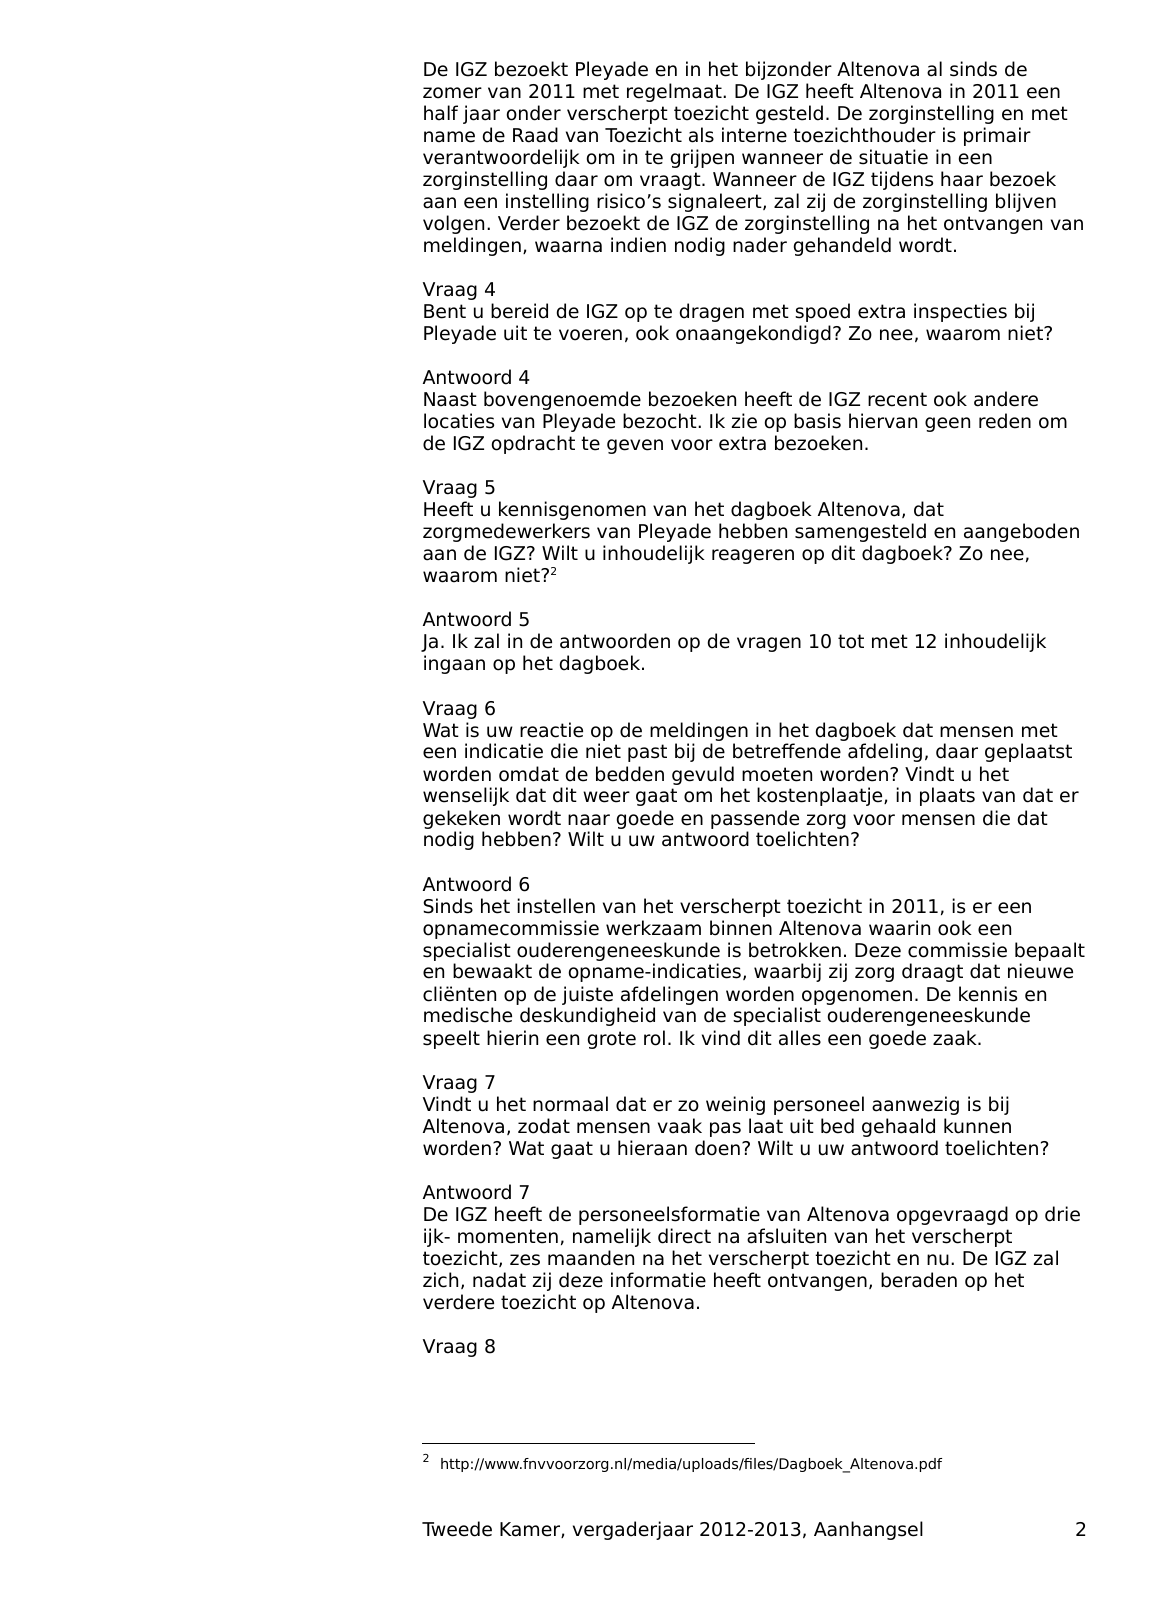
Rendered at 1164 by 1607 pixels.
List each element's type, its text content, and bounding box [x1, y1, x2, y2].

text Naast bovengenoemde bezoeken heeft de IGZ recent ook andere locaties van Pleyade bezocht. Ik zie op basis hiervan geen reden om de IGZ opdracht te geven voor extra bezoeken. [422, 389, 1087, 455]
text Bent u bereid de IGZ op te dragen met spoed extra inspecties bij Pleyade uit te voeren, ook onaangekondigd? Zo nee, waarom niet? [422, 301, 1087, 345]
text http://www.fnvvoorzorg.nl/media/uploads/files/Dagboek_Altenova.pdf [422, 1452, 1087, 1474]
text Antwoord 6 [422, 873, 1087, 896]
text Ja. Ik zal in de antwoorden op de vragen 10 tot met 12 inhoudelijk ingaan op het dagboek. [422, 631, 1087, 675]
text Vraag 4 [422, 279, 1087, 301]
text Vraag 6 [422, 697, 1087, 719]
text Vraag 8 [422, 1336, 1087, 1358]
text Sinds het instellen van het verscherpt toezicht in 2011, is er een opnamecommissie werkzaam binnen Altenova waarin ook een specialist ouderengeneeskunde is betrokken. Deze commissie bepaalt en bewaakt de opname-indicaties, waarbij zij zorg draagt dat nieuwe cliënten op de juiste afdelingen worden opgenomen. De kennis en medische deskundigheid van de specialist ouderengeneeskunde speelt hierin een grote rol. Ik vind dit alles een goede zaak. [422, 896, 1087, 1049]
text Antwoord 4 [422, 367, 1087, 389]
text Heeft u kennisgenomen van het dagboek Altenova, dat zorgmedewerkers van Pleyade hebben samengesteld en aangeboden aan de IGZ? Wilt u inhoudelijk reageren op dit dagboek? Zo nee, waarom niet? [422, 499, 1087, 587]
text Vraag 5 [422, 477, 1087, 499]
text Antwoord 5 [422, 609, 1087, 631]
text Vindt u het normaal dat er zo weinig personeel aanwezig is bij Altenova, zodat mensen vaak pas laat uit bed gehaald kunnen worden? Wat gaat u hieraan doen? Wilt u uw antwoord toelichten? [422, 1093, 1087, 1159]
text Antwoord 7 [422, 1182, 1087, 1204]
text De IGZ bezoekt Pleyade en in het bijzonder Altenova al sinds de zomer van 2011 met regelmaat. De IGZ heeft Altenova in 2011 een half jaar onder verscherpt toezicht gesteld. De zorginstelling en met name de Raad van Toezicht als interne toezichthouder is primair verantwoordelijk om in te grijpen wanneer de situatie in een zorginstelling daar om vraagt. Wanneer de IGZ tijdens haar bezoek aan een instelling risico’s signaleert, zal zij de zorginstelling blijven volgen. Verder bezoekt de IGZ de zorginstelling na het ontvangen van meldingen, waarna indien nodig nader gehandeld wordt. [422, 59, 1087, 257]
text Vraag 7 [422, 1072, 1087, 1093]
text Wat is uw reactie op de meldingen in het dagboek dat mensen met een indicatie die niet past bij de betreffende afdeling, daar geplaatst worden omdat de bedden gevuld moeten worden? Vindt u het wenselijk dat dit weer gaat om het kostenplaatje, in plaats van dat er gekeken wordt naar goede en passende zorg voor mensen die dat nodig hebben? Wilt u uw antwoord toelichten? [422, 719, 1087, 851]
text De IGZ heeft de personeelsformatie van Altenova opgevraagd op drie ijk- momenten, namelijk direct na afsluiten van het verscherpt toezicht, zes maanden na het verscherpt toezicht en nu. De IGZ zal zich, nadat zij deze informatie heeft ontvangen, beraden op het verdere toezicht op Altenova. [422, 1204, 1087, 1313]
